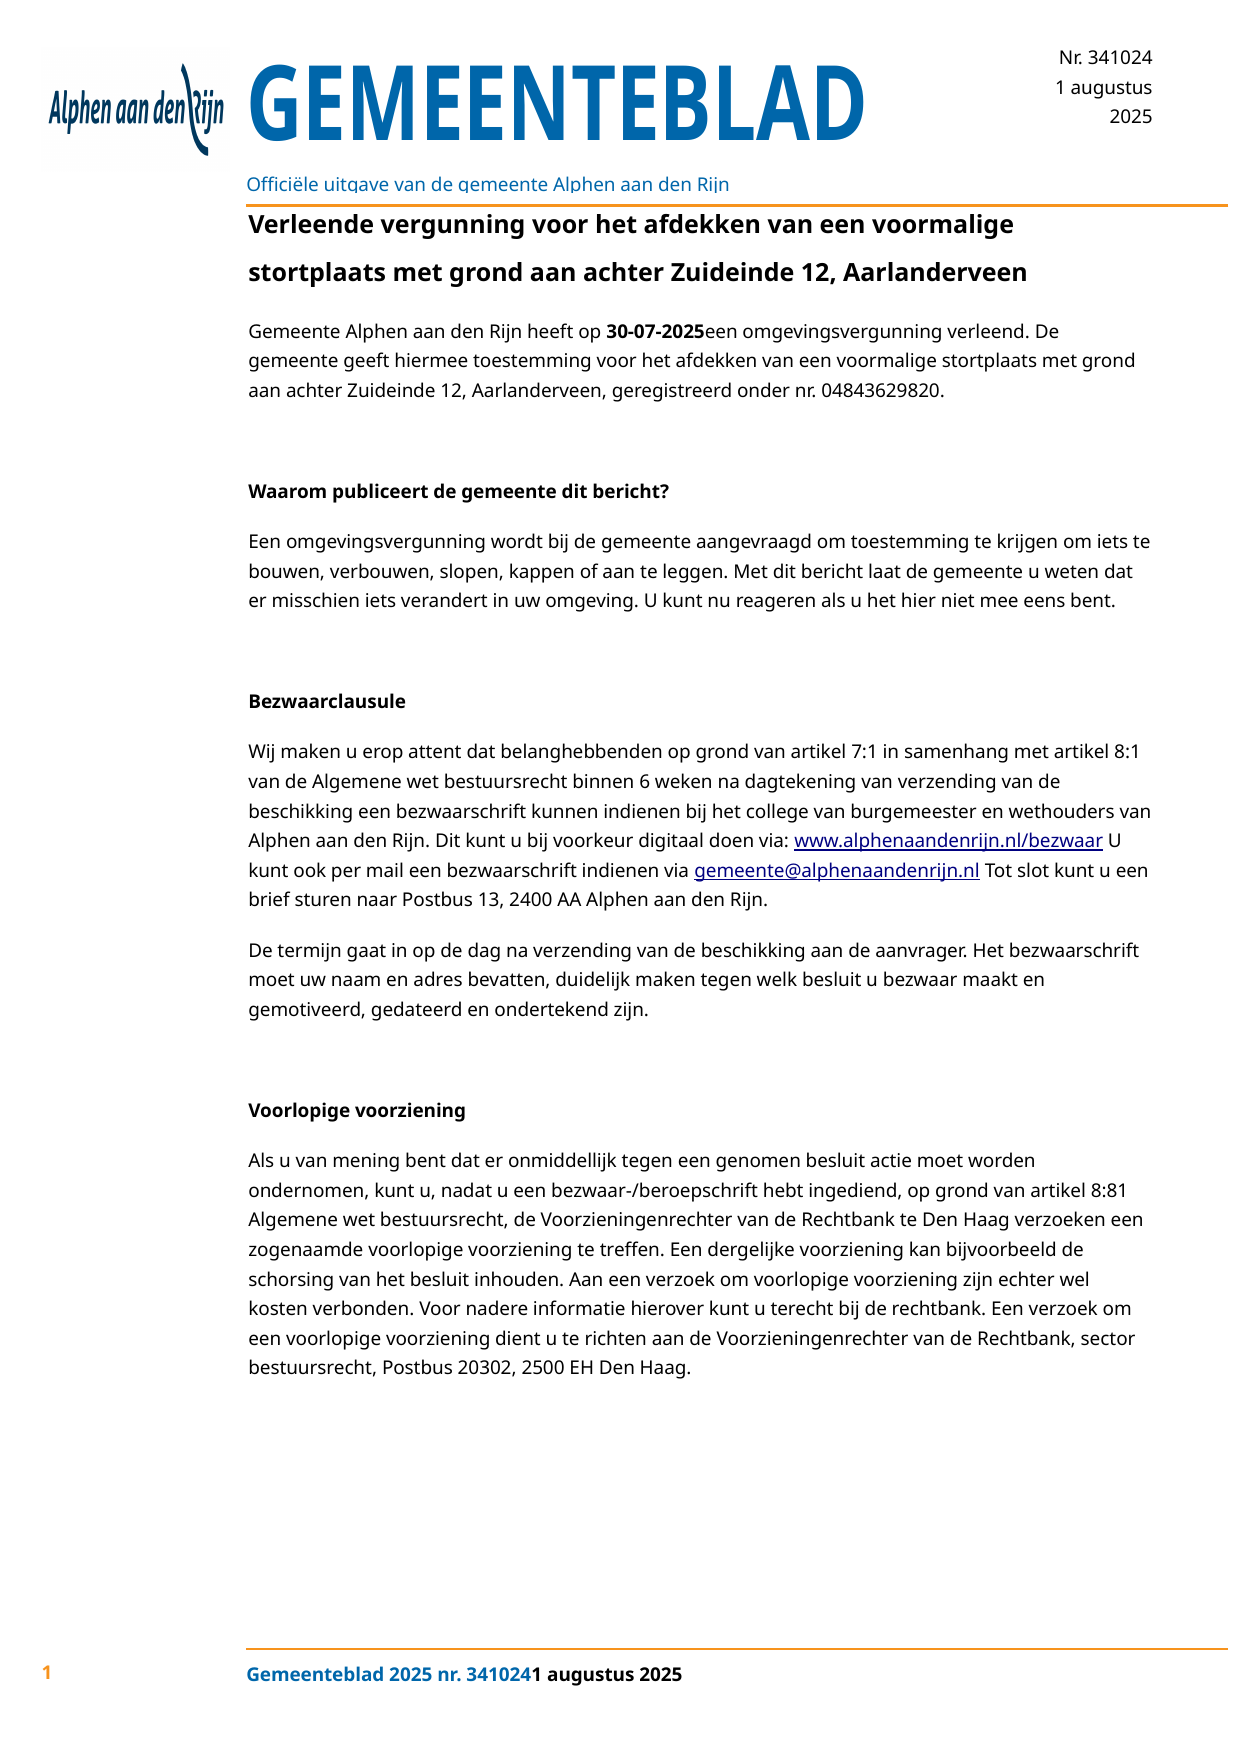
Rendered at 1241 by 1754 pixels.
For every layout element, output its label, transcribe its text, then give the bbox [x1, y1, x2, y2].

text Verleende vergunning voor het afdekken van een voormalige stortplaats met grond aan achter Zuideinde 12, Aarlanderveen [248, 207, 1152, 288]
text Bezwaarclausule [248, 688, 1152, 714]
picture [41, 47, 231, 172]
text De termijn gaat in op de dag na verzending van de beschikking aan de aanvrager. Het bezwaarschrift moet uw naam en adres bevatten, duidelijk maken tegen welk besluit u bezwaar maakt en gemotiveerd, gedateerd en ondertekend zijn. [248, 937, 1152, 1022]
text Een omgevingsvergunning wordt bij de gemeente aangevraagd om toestemming te krijgen om iets te bouwen, verbouwen, slopen, kappen of aan te leggen. Met dit bericht laat de gemeente u weten dat er misschien iets verandert in uw omgeving. U kunt nu reageren als u het hier niet mee eens bent. [248, 528, 1152, 613]
text Waarom publiceert de gemeente dit bericht? [248, 478, 1152, 504]
text Wij maken u erop attent dat belanghebbenden op grond van artikel 7:1 in samenhang met artikel 8:1 van de Algemene wet bestuursrecht binnen 6 weken na dagtekening van verzending van de beschikking een bezwaarschrift kunnen indienen bij het college van burgemeester en wethouders van Alphen aan den Rijn. Dit kunt u bij voorkeur digitaal doen via: www.alphenaandenrijn.nl/bezwaar U kunt ook per mail een bezwaarschrift indienen via gemeente@alphenaandenrijn.nl Tot slot kunt u een brief sturen naar Postbus 13, 2400 AA Alphen aan den Rijn. [248, 739, 1152, 912]
text Gemeente Alphen aan den Rijn heeft op 30-07-2025een omgevingsvergunning verleend. De gemeente geeft hiermee toestemming voor het afdekken van een voormalige stortplaats met grond aan achter Zuideinde 12, Aarlanderveen, geregistreerd onder nr. 04843629820. [248, 318, 1152, 403]
text Als u van mening bent dat er onmiddellijk tegen een genomen besluit actie moet worden ondernomen, kunt u, nadat u een bezwaar-/beroepschrift hebt ingediend, op grond van artikel 8:81 Algemene wet bestuursrecht, de Voorzieningenrechter van de Rechtbank te Den Haag verzoeken een zogenaamde voorlopige voorziening te treffen. Een dergelijke voorziening kan bijvoorbeeld de schorsing van het besluit inhouden. Aan een verzoek om voorlopige voorziening zijn echter wel kosten verbonden. Voor nadere informatie hierover kunt u terecht bij de rechtbank. Een verzoek om een voorlopige voorziening dient u te richten aan de Voorzieningenrechter van de Rechtbank, sector bestuursrecht, Postbus 20302, 2500 EH Den Haag. [248, 1147, 1152, 1380]
text Voorlopige voorziening [248, 1097, 1152, 1123]
